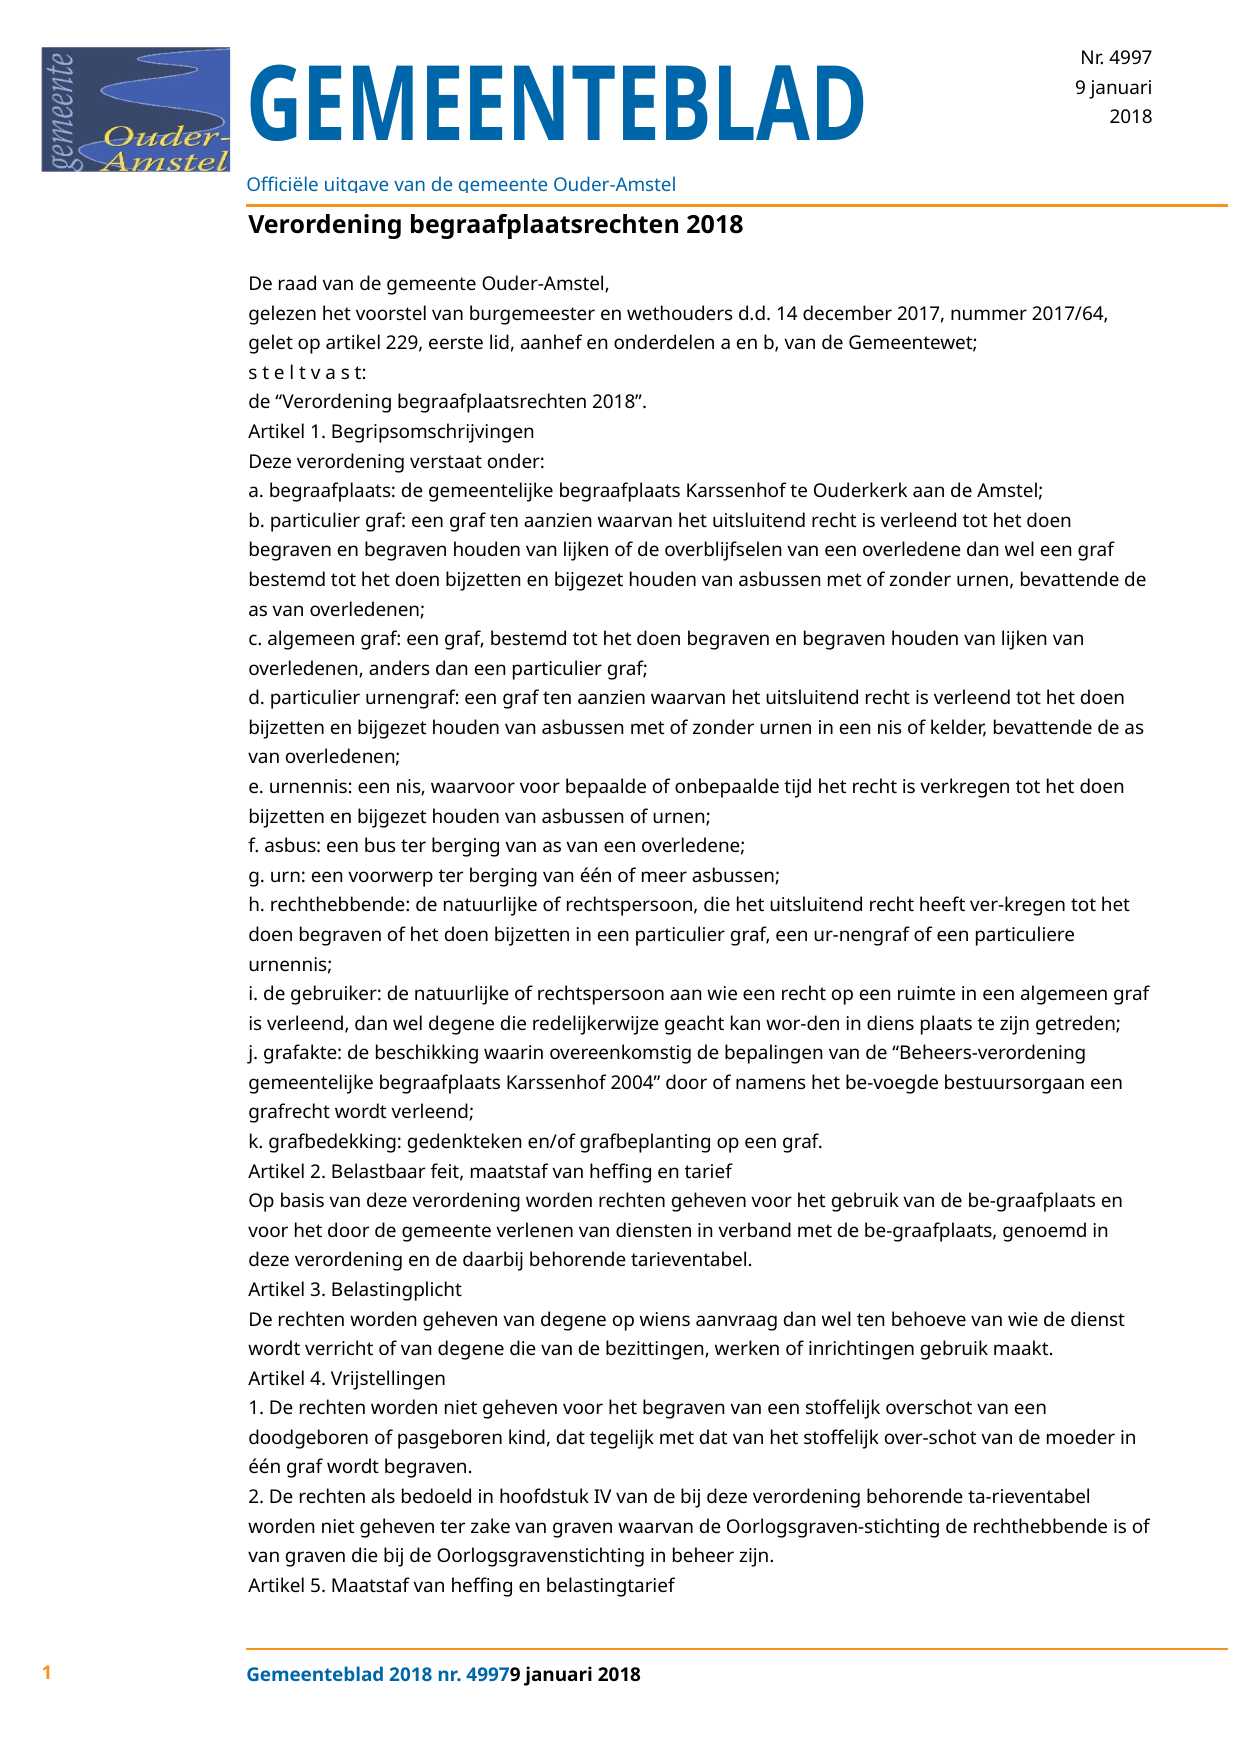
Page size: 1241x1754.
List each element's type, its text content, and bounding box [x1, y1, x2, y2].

text De rechten worden geheven van degene op wiens aanvraag dan wel ten behoeve van wie de dienst wordt verricht of van degene die van de bezittingen, werken of inrichtingen gebruik maakt. [248, 1306, 1152, 1361]
text Artikel 1. Begripsomschrijvingen [248, 418, 1152, 444]
text de “Verordening begraafplaatsrechten 2018”. [248, 389, 1152, 414]
text d. particulier urnengraf: een graf ten aanzien waarvan het uitsluitend recht is verleend tot het doen bijzetten en bijgezet houden van asbussen met of zonder urnen in een nis of kelder, bevattende de as van overledenen; [248, 684, 1152, 769]
text b. particulier graf: een graf ten aanzien waarvan het uitsluitend recht is verleend tot het doen begraven en begraven houden van lijken of de overblijfselen van een overledene dan wel een graf bestemd tot het doen bijzetten en bijgezet houden van asbussen met of zonder urnen, bevattende de as van overledenen; [248, 507, 1152, 621]
text Verordening begraafplaatsrechten 2018 [248, 207, 1152, 241]
text e. urnennis: een nis, waarvoor voor bepaalde of onbepaalde tijd het recht is verkregen tot het doen bijzetten en bijgezet houden van asbussen of urnen; [248, 773, 1152, 828]
text Op basis van deze verordening worden rechten geheven voor het gebruik van de be-graafplaats en voor het door de gemeente verlenen van diensten in verband met de be-graafplaats, genoemd in deze verordening en de daarbij behorende tarieventabel. [248, 1187, 1152, 1272]
text f. asbus: een bus ter berging van as van een overledene; [248, 832, 1152, 858]
text j. grafakte: de beschikking waarin overeenkomstig de bepalingen van de “Beheers-verordening gemeentelijke begraafplaats Karssenhof 2004” door of namens het be-voegde bestuursorgaan een grafrecht wordt verleend; [248, 1039, 1152, 1124]
text 1. De rechten worden niet geheven voor het begraven van een stoffelijk overschot van een doodgeboren of pasgeboren kind, dat tegelijk met dat van het stoffelijk over-schot van de moeder in één graf wordt begraven. [248, 1394, 1152, 1479]
text h. rechthebbende: de natuurlijke of rechtspersoon, die het uitsluitend recht heeft ver-kregen tot het doen begraven of het doen bijzetten in een particulier graf, een ur-nengraf of een particuliere urnennis; [248, 892, 1152, 976]
text Artikel 2. Belastbaar feit, maatstaf van heffing en tarief [248, 1158, 1152, 1183]
text Artikel 4. Vrijstellingen [248, 1365, 1152, 1391]
text c. algemeen graf: een graf, bestemd tot het doen begraven en begraven houden van lijken van overledenen, anders dan een particulier graf; [248, 625, 1152, 681]
text gelet op artikel 229, eerste lid, aanhef en onderdelen a en b, van de Gemeentewet; [248, 329, 1152, 355]
text De raad van de gemeente Ouder-Amstel, [248, 270, 1152, 296]
text g. urn: een voorwerp ter berging van één of meer asbussen; [248, 862, 1152, 888]
text Artikel 5. Maatstaf van heffing en belastingtarief [248, 1572, 1152, 1598]
text 2. De rechten als bedoeld in hoofdstuk IV van de bij deze verordening behorende ta-rieventabel worden niet geheven ter zake van graven waarvan de Oorlogsgraven-stichting de rechthebbende is of van graven die bij de Oorlogsgravenstichting in beheer zijn. [248, 1483, 1152, 1568]
text a. begraafplaats: de gemeentelijke begraafplaats Karssenhof te Ouderkerk aan de Amstel; [248, 477, 1152, 503]
text s t e l t v a s t: [248, 359, 1152, 385]
picture [41, 47, 231, 172]
text Deze verordening verstaat onder: [248, 448, 1152, 473]
text k. grafbedekking: gedenkteken en/of grafbeplanting op een graf. [248, 1128, 1152, 1154]
text gelezen het voorstel van burgemeester en wethouders d.d. 14 december 2017, nummer 2017/64, [248, 300, 1152, 326]
text i. de gebruiker: de natuurlijke of rechtspersoon aan wie een recht op een ruimte in een algemeen graf is verleend, dan wel degene die redelijkerwijze geacht kan wor-den in diens plaats te zijn getreden; [248, 980, 1152, 1036]
text Artikel 3. Belastingplicht [248, 1276, 1152, 1302]
